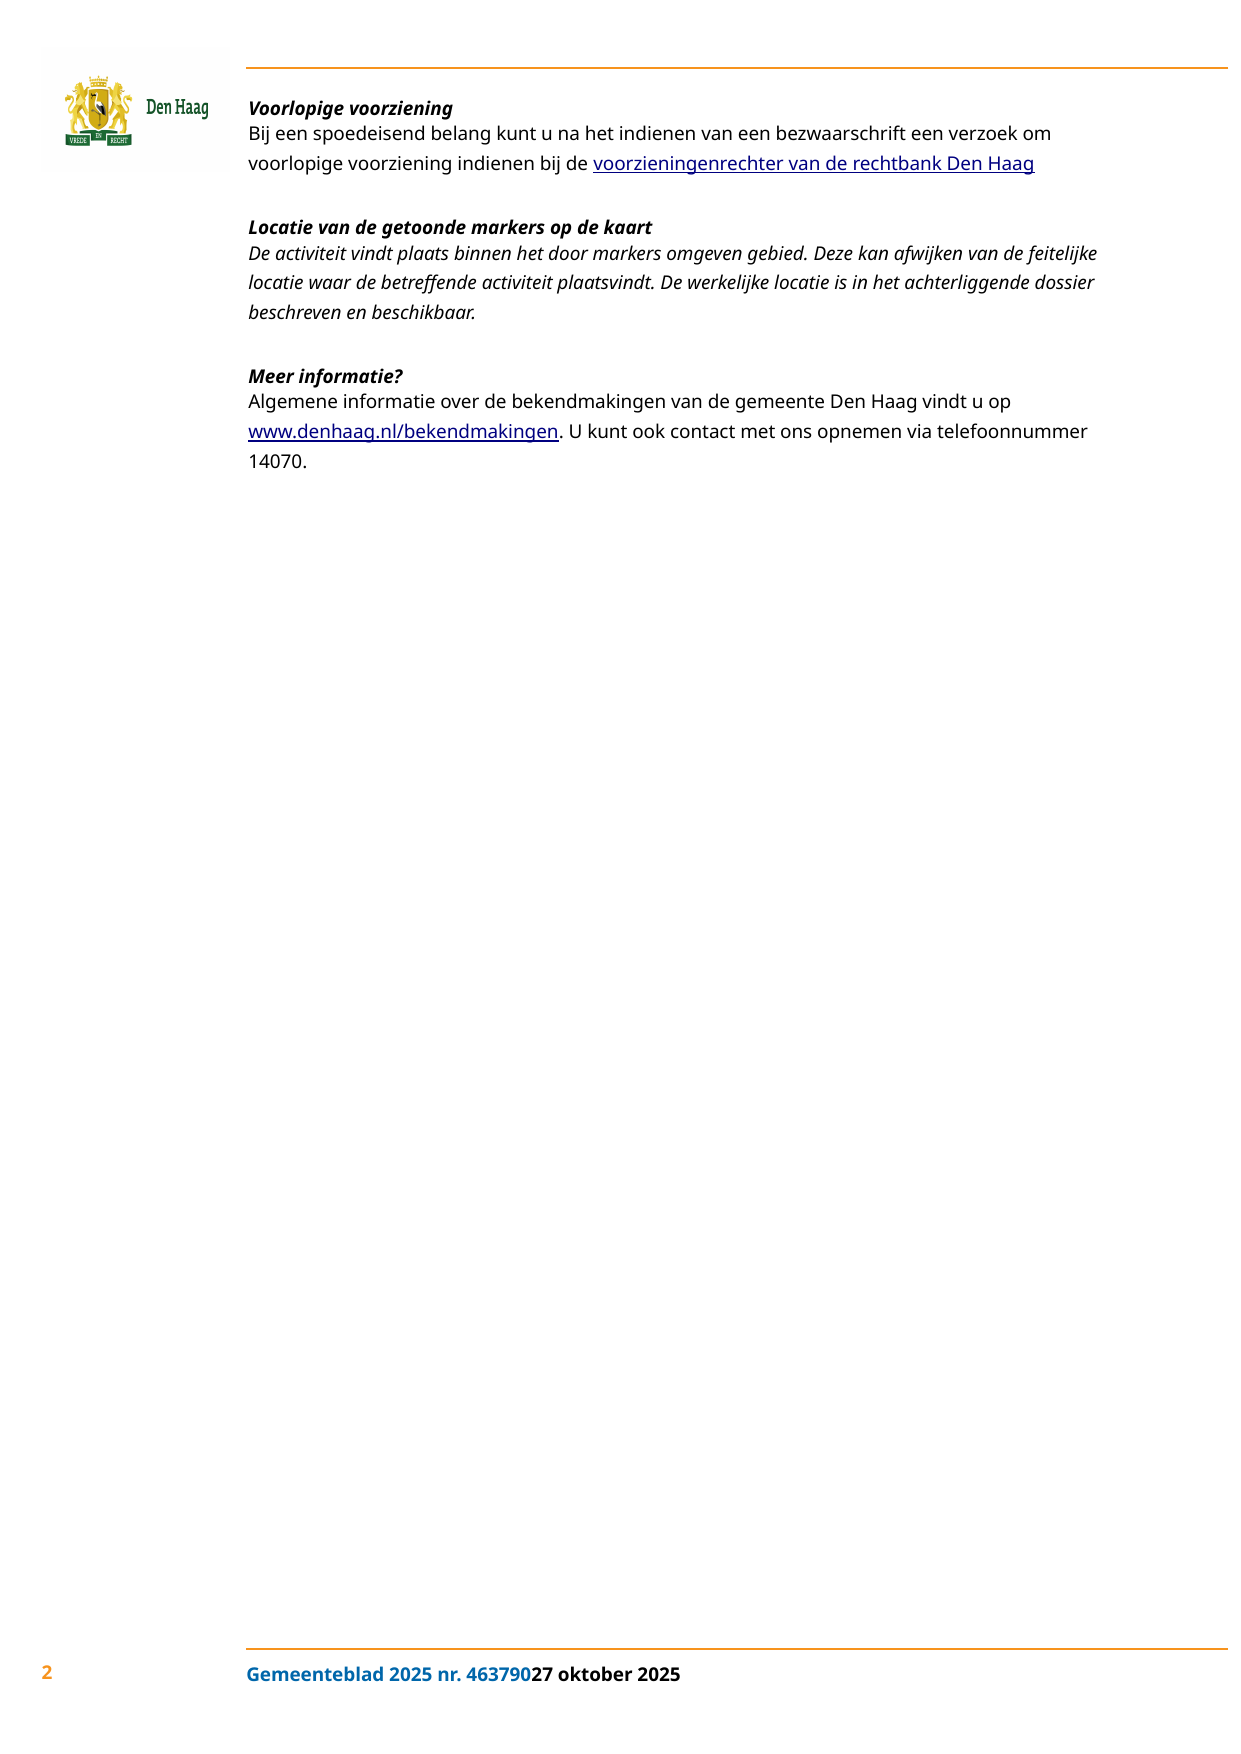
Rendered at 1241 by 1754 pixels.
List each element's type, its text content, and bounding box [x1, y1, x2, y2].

text Bij een spoedeisend belang kunt u na het indienen van een bezwaarschrift een verzoek om voorlopige voorziening indienen bij de voorzieningenrechter van de rechtbank Den Haag [248, 121, 1152, 176]
text Locatie van de getoonde markers op de kaart [248, 214, 1152, 240]
text Voorlopige voorziening [248, 95, 1152, 121]
text De activiteit vindt plaats binnen het door markers omgeven gebied. Deze kan afwijken van de feitelijke locatie waar de betreffende activiteit plaatsvindt. De werkelijke locatie is in het achterliggende dossier beschreven en beschikbaar. [248, 240, 1152, 325]
text Meer informatie? [248, 363, 1152, 389]
picture [41, 47, 231, 172]
text Algemene informatie over de bekendmakingen van de gemeente Den Haag vindt u op www.denhaag.nl/bekendmakingen. U kunt ook contact met ons opnemen via telefoonnummer 14070. [248, 389, 1152, 473]
